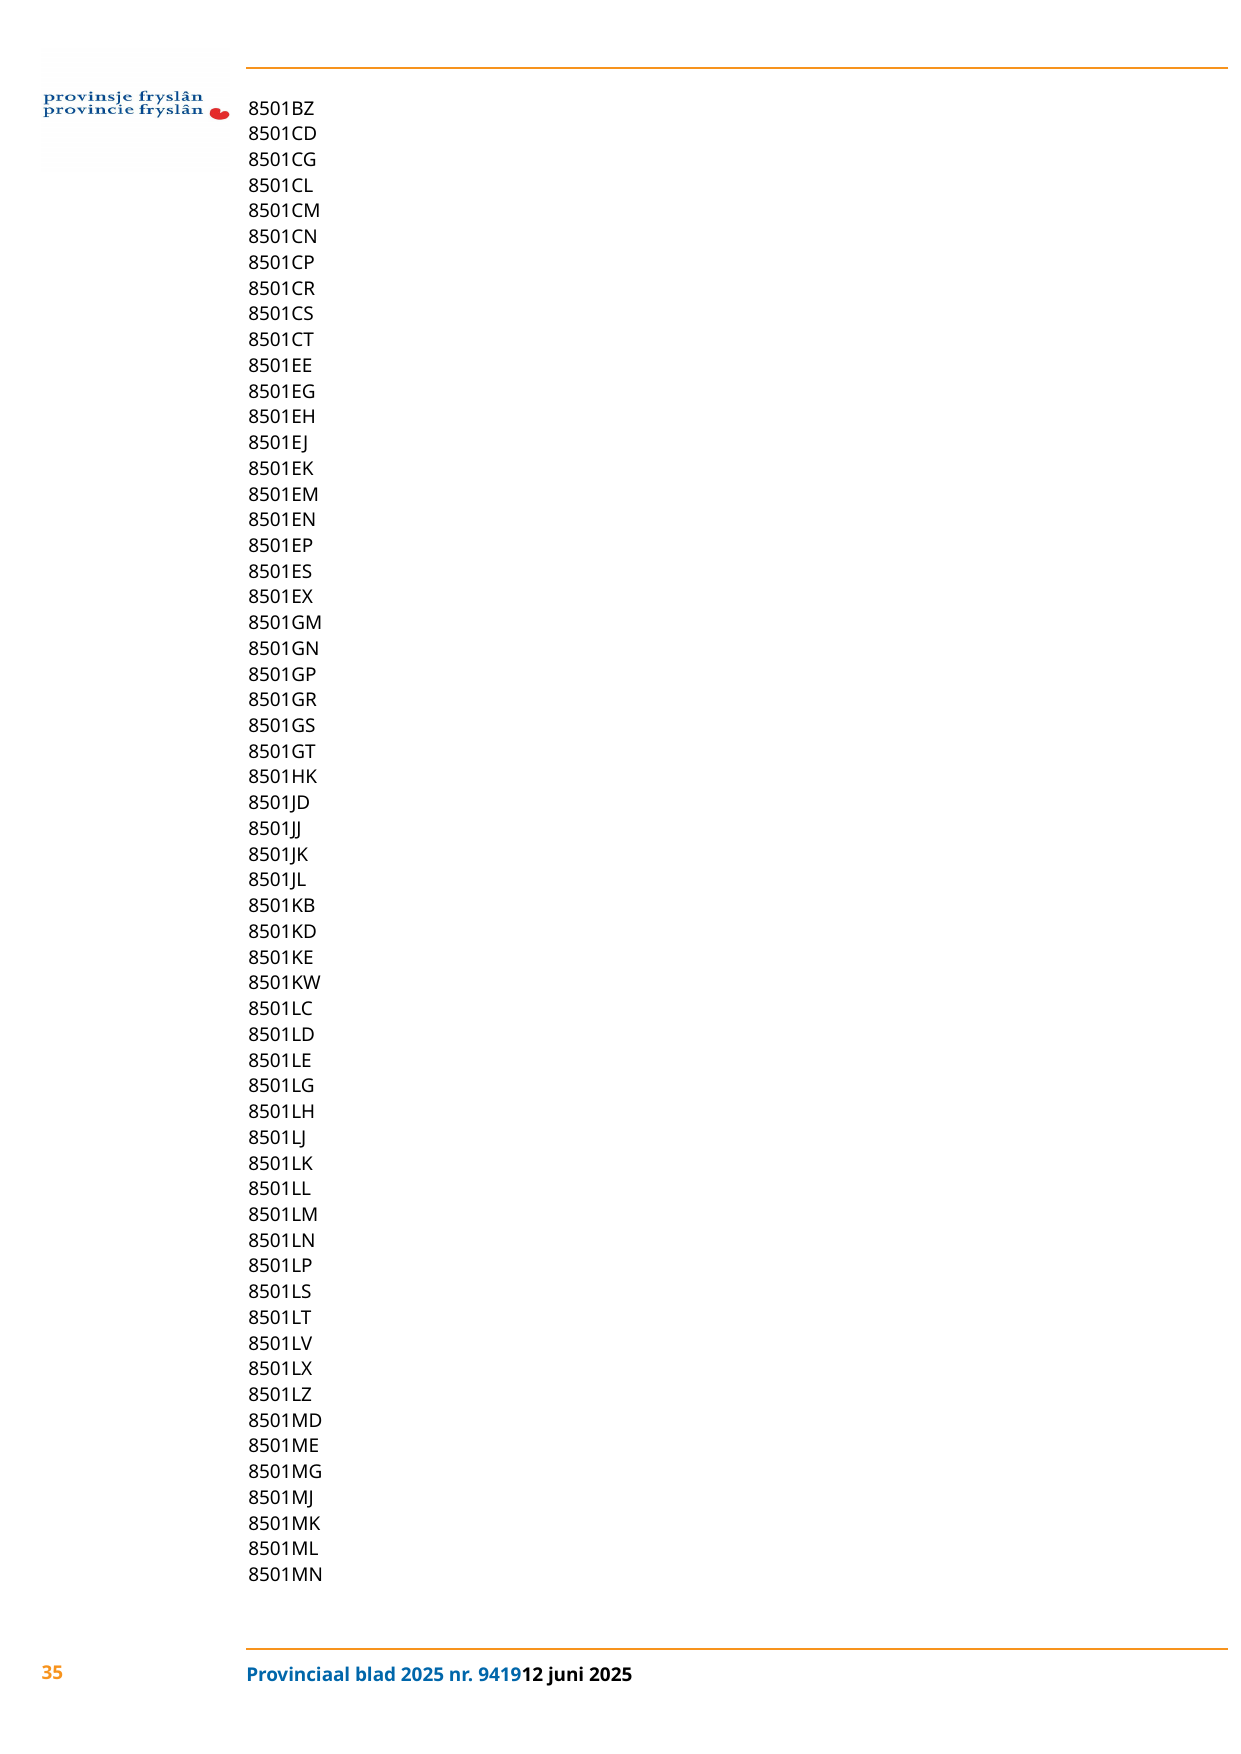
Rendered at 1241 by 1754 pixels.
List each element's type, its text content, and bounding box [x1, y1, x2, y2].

table_cell 8501GS [248, 712, 1152, 738]
table_cell 8501EH [248, 404, 1152, 429]
table_cell 8501EM [248, 481, 1152, 506]
table_cell 8501JK [248, 841, 1152, 867]
table_cell 8501LG [248, 1073, 1152, 1098]
table_cell 8501MD [248, 1407, 1152, 1433]
table_cell 8501MN [248, 1561, 1152, 1587]
table_cell 8501LM [248, 1201, 1152, 1227]
table_cell 8501LL [248, 1175, 1152, 1201]
table_cell 8501KB [248, 893, 1152, 918]
table_cell 8501CN [248, 224, 1152, 249]
table_cell 8501GT [248, 738, 1152, 764]
table_cell 8501BZ [248, 95, 1152, 121]
table_cell 8501GP [248, 661, 1152, 687]
table_cell 8501CM [248, 198, 1152, 223]
table_cell 8501KE [248, 944, 1152, 969]
table_cell 8501CR [248, 275, 1152, 301]
table_cell 8501LC [248, 995, 1152, 1021]
table_cell 8501EK [248, 455, 1152, 481]
picture [41, 47, 231, 172]
table_cell 8501CD [248, 121, 1152, 146]
table_cell 8501CS [248, 301, 1152, 326]
table_cell 8501KD [248, 918, 1152, 944]
table_cell 8501CG [248, 146, 1152, 172]
table_cell 8501EJ [248, 429, 1152, 455]
table_cell 8501LN [248, 1227, 1152, 1253]
table_cell 8501LH [248, 1098, 1152, 1124]
table_cell 8501JJ [248, 815, 1152, 841]
table_cell 8501JD [248, 790, 1152, 815]
table_cell 8501JL [248, 867, 1152, 892]
table_cell 8501GR [248, 687, 1152, 712]
table_cell 8501KW [248, 970, 1152, 995]
table_cell 8501MG [248, 1459, 1152, 1484]
table_cell 8501CP [248, 249, 1152, 275]
table_cell 8501HK [248, 764, 1152, 789]
table_cell 8501GM [248, 609, 1152, 635]
table_cell 8501LD [248, 1021, 1152, 1047]
table_cell 8501LT [248, 1304, 1152, 1330]
table_cell 8501ME [248, 1433, 1152, 1458]
table_cell 8501ML [248, 1536, 1152, 1561]
table_cell 8501GN [248, 635, 1152, 661]
table_cell 8501EG [248, 378, 1152, 403]
table_cell 8501ES [248, 558, 1152, 584]
table_cell 8501LJ [248, 1124, 1152, 1150]
table_cell 8501LE [248, 1047, 1152, 1072]
table_cell 8501EE [248, 352, 1152, 378]
table_cell 8501LK [248, 1150, 1152, 1175]
table_cell 8501MK [248, 1510, 1152, 1536]
table_cell 8501LP [248, 1253, 1152, 1278]
table_cell 8501LX [248, 1356, 1152, 1381]
table_cell 8501LZ [248, 1381, 1152, 1407]
table_cell 8501EN [248, 506, 1152, 532]
table_cell 8501CL [248, 172, 1152, 198]
table_cell 8501LV [248, 1330, 1152, 1356]
table_cell 8501EP [248, 532, 1152, 558]
table_cell 8501CT [248, 326, 1152, 352]
table_cell 8501MJ [248, 1484, 1152, 1510]
table_cell 8501EX [248, 584, 1152, 609]
table_cell 8501LS [248, 1278, 1152, 1304]
